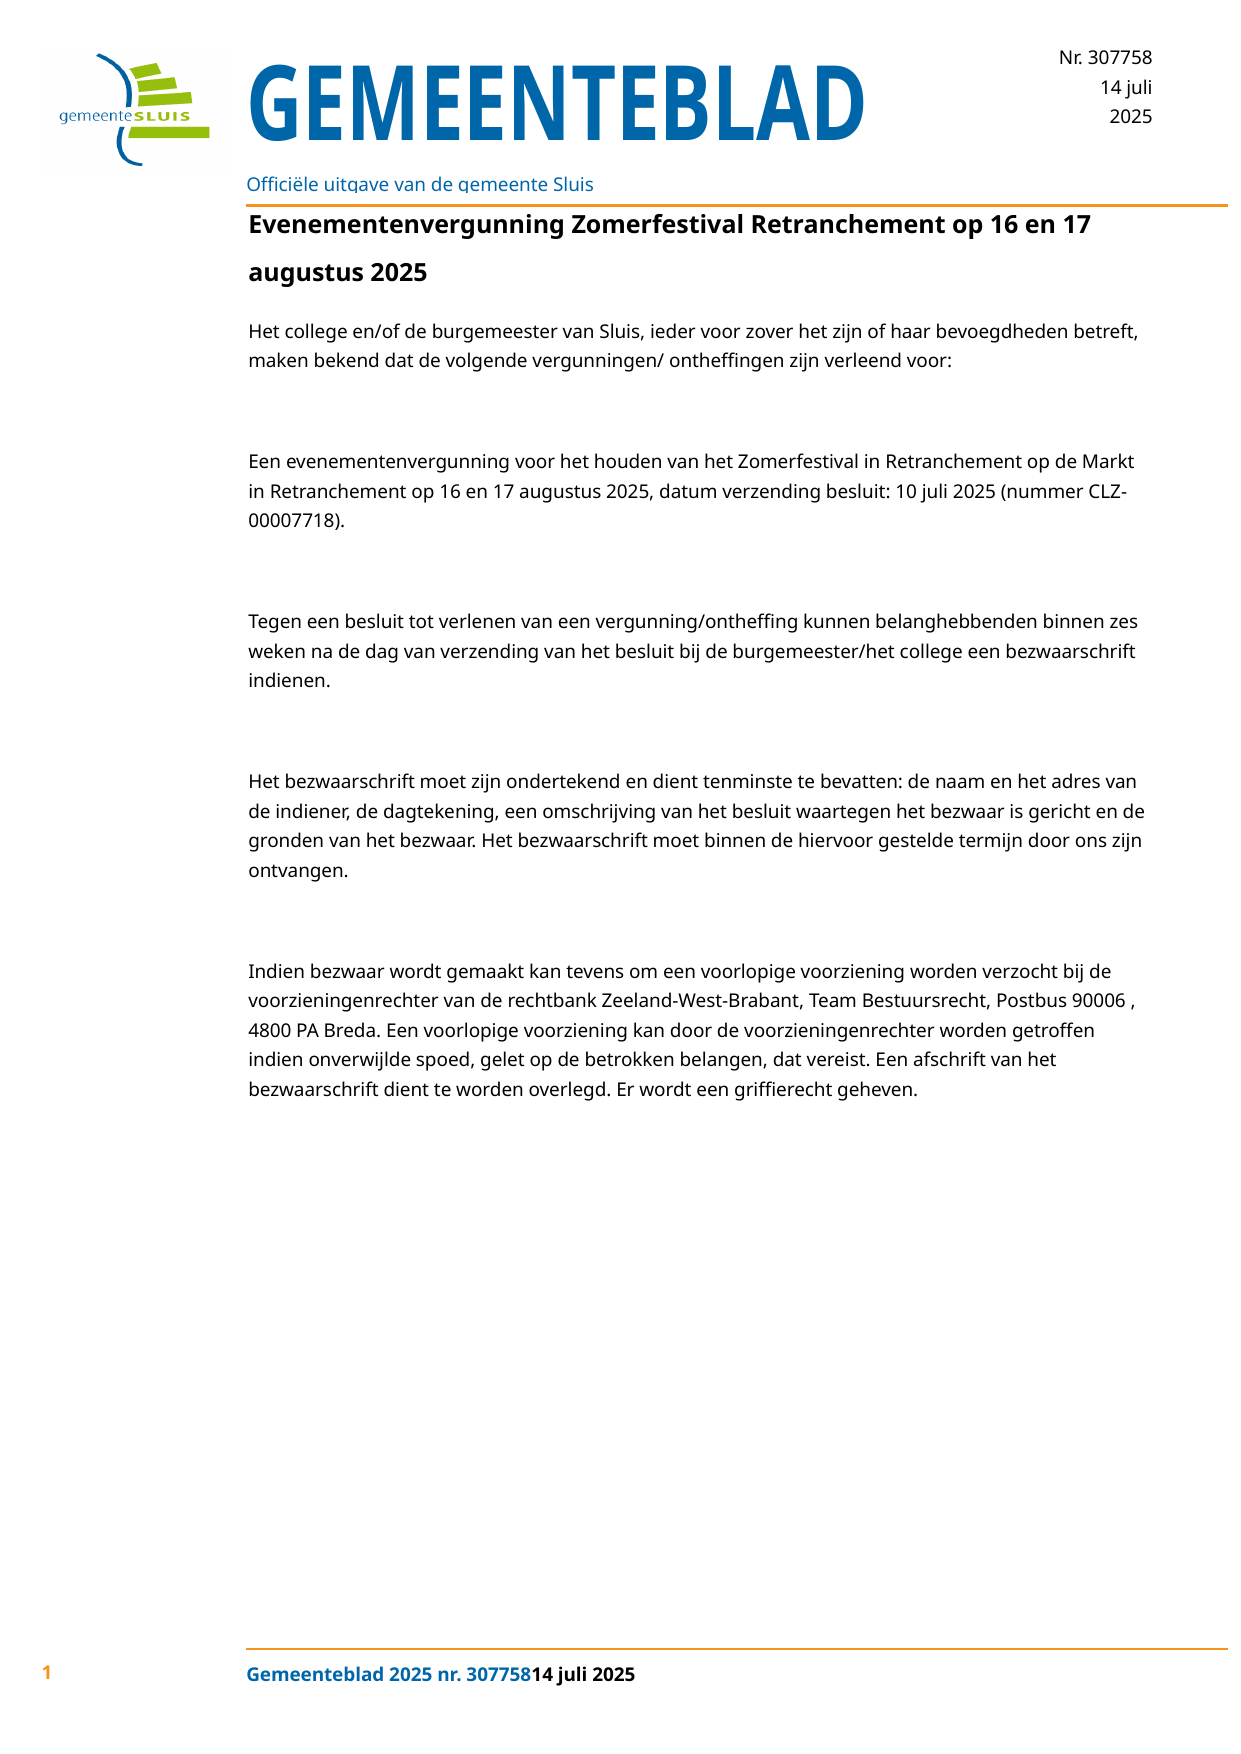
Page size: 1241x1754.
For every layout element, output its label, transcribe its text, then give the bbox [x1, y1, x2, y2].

text Tegen een besluit tot verlenen van een vergunning/ontheffing kunnen belanghebbenden binnen zes weken na de dag van verzending van het besluit bij de burgemeester/het college een bezwaarschrift indienen. [248, 608, 1152, 693]
text Het college en/of de burgemeester van Sluis, ieder voor zover het zijn of haar bevoegdheden betreft, maken bekend dat de volgende vergunningen/ ontheffingen zijn verleend voor: [248, 318, 1152, 373]
text Een evenementenvergunning voor het houden van het Zomerfestival in Retranchement op de Markt in Retranchement op 16 en 17 augustus 2025, datum verzending besluit: 10 juli 2025 (nummer CLZ-00007718). [248, 448, 1152, 533]
text Het bezwaarschrift moet zijn ondertekend en dient tenminste te bevatten: de naam en het adres van de indiener, de dagtekening, een omschrijving van het besluit waartegen het bezwaar is gericht en de gronden van het bezwaar. Het bezwaarschrift moet binnen de hiervoor gestelde termijn door ons zijn ontvangen. [248, 768, 1152, 883]
picture [41, 47, 231, 172]
text Evenementenvergunning Zomerfestival Retranchement op 16 en 17 augustus 2025 [248, 207, 1152, 288]
text Indien bezwaar wordt gemaakt kan tevens om een voorlopige voorziening worden verzocht bij de voorzieningenrechter van de rechtbank Zeeland-West-Brabant, Team Bestuursrecht, Postbus 90006 , 4800 PA Breda. Een voorlopige voorziening kan door de voorzieningenrechter worden getroffen indien onverwijlde spoed, gelet op de betrokken belangen, dat vereist. Een afschrift van het bezwaarschrift dient te worden overlegd. Er wordt een griffierecht geheven. [248, 958, 1152, 1102]
